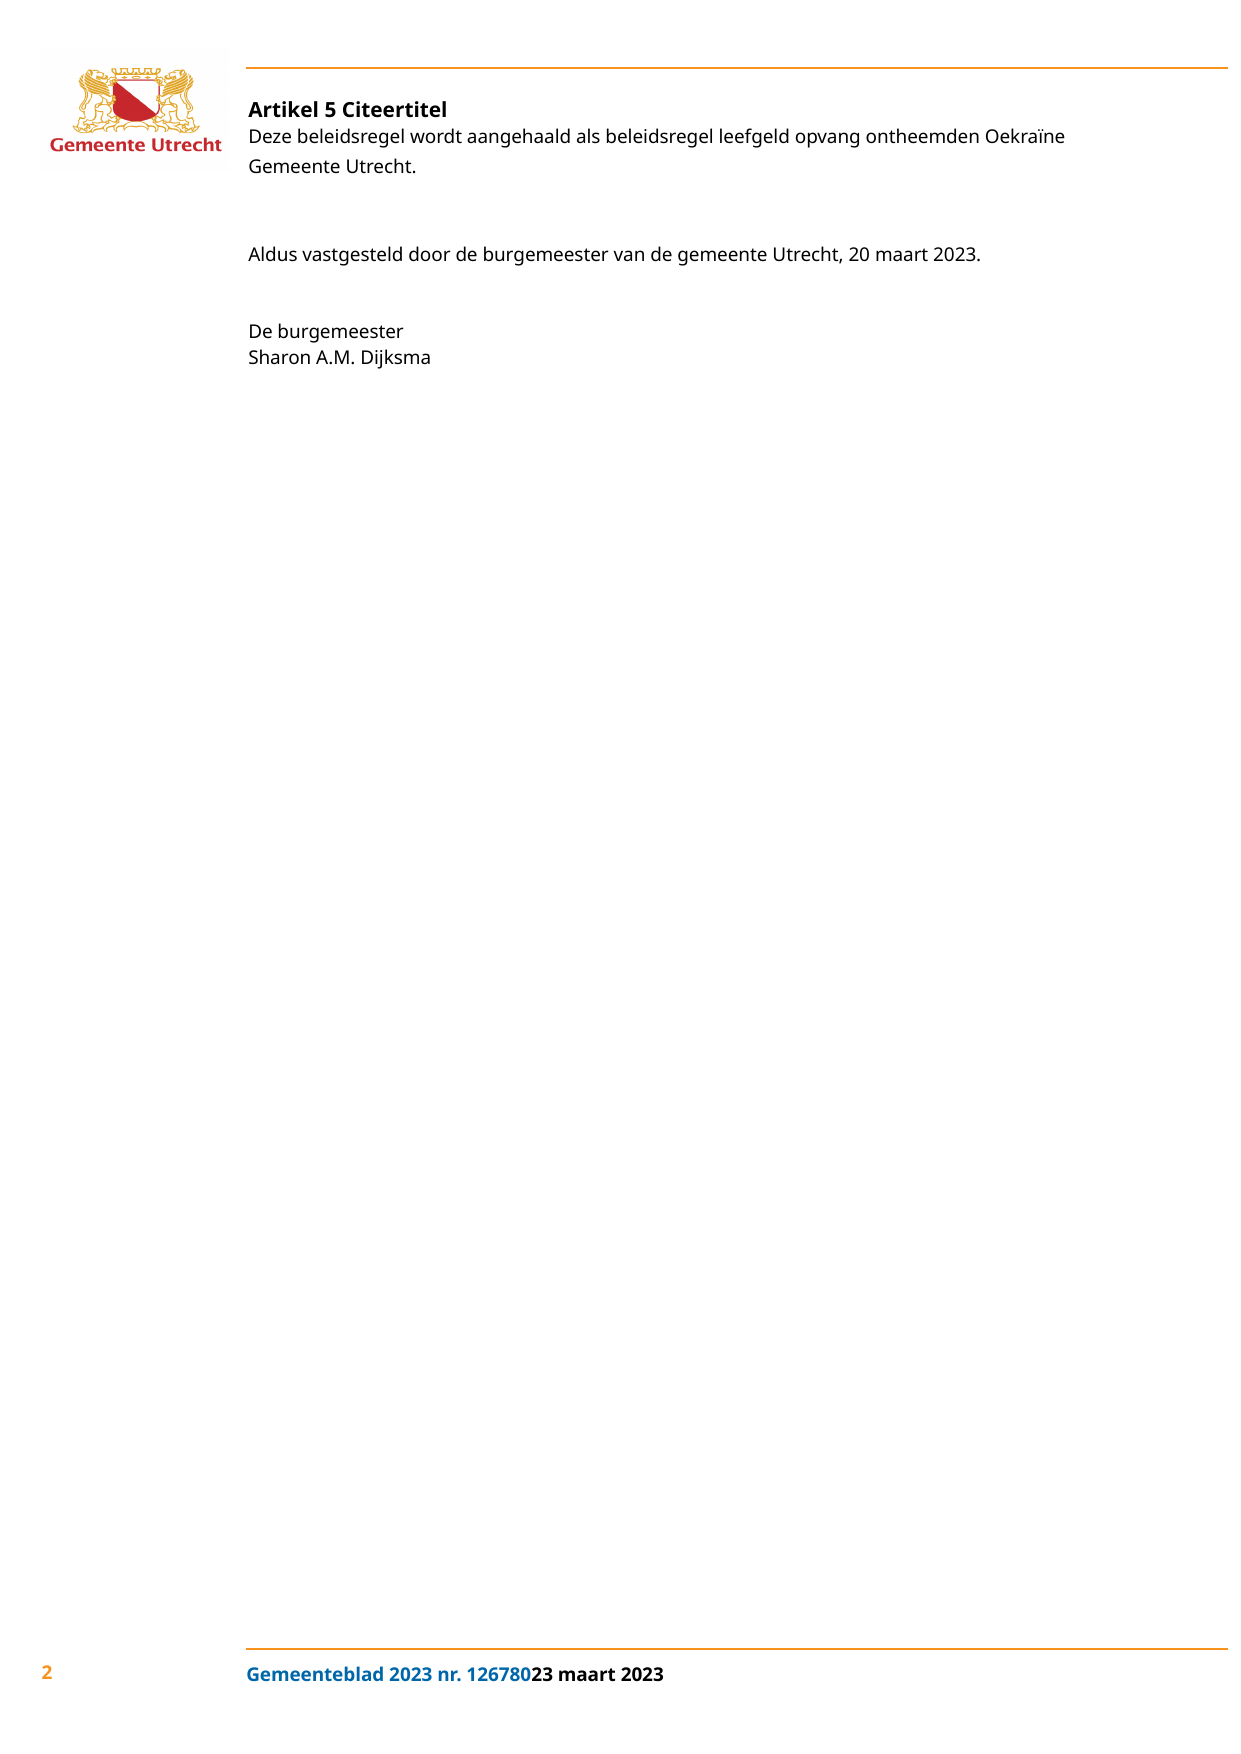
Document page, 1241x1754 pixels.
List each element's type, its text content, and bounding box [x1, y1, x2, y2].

picture [41, 47, 231, 172]
text Deze beleidsregel wordt aangehaald als beleidsregel leefgeld opvang ontheemden Oekraïne Gemeente Utrecht. [248, 123, 1152, 178]
text De burgemeester [248, 319, 1152, 344]
text Aldus vastgesteld door de burgemeester van de gemeente Utrecht, 20 maart 2023. [248, 242, 1152, 267]
text Artikel 5 Citeertitel [248, 95, 1152, 123]
text Sharon A.M. Dijksma [248, 344, 1152, 370]
